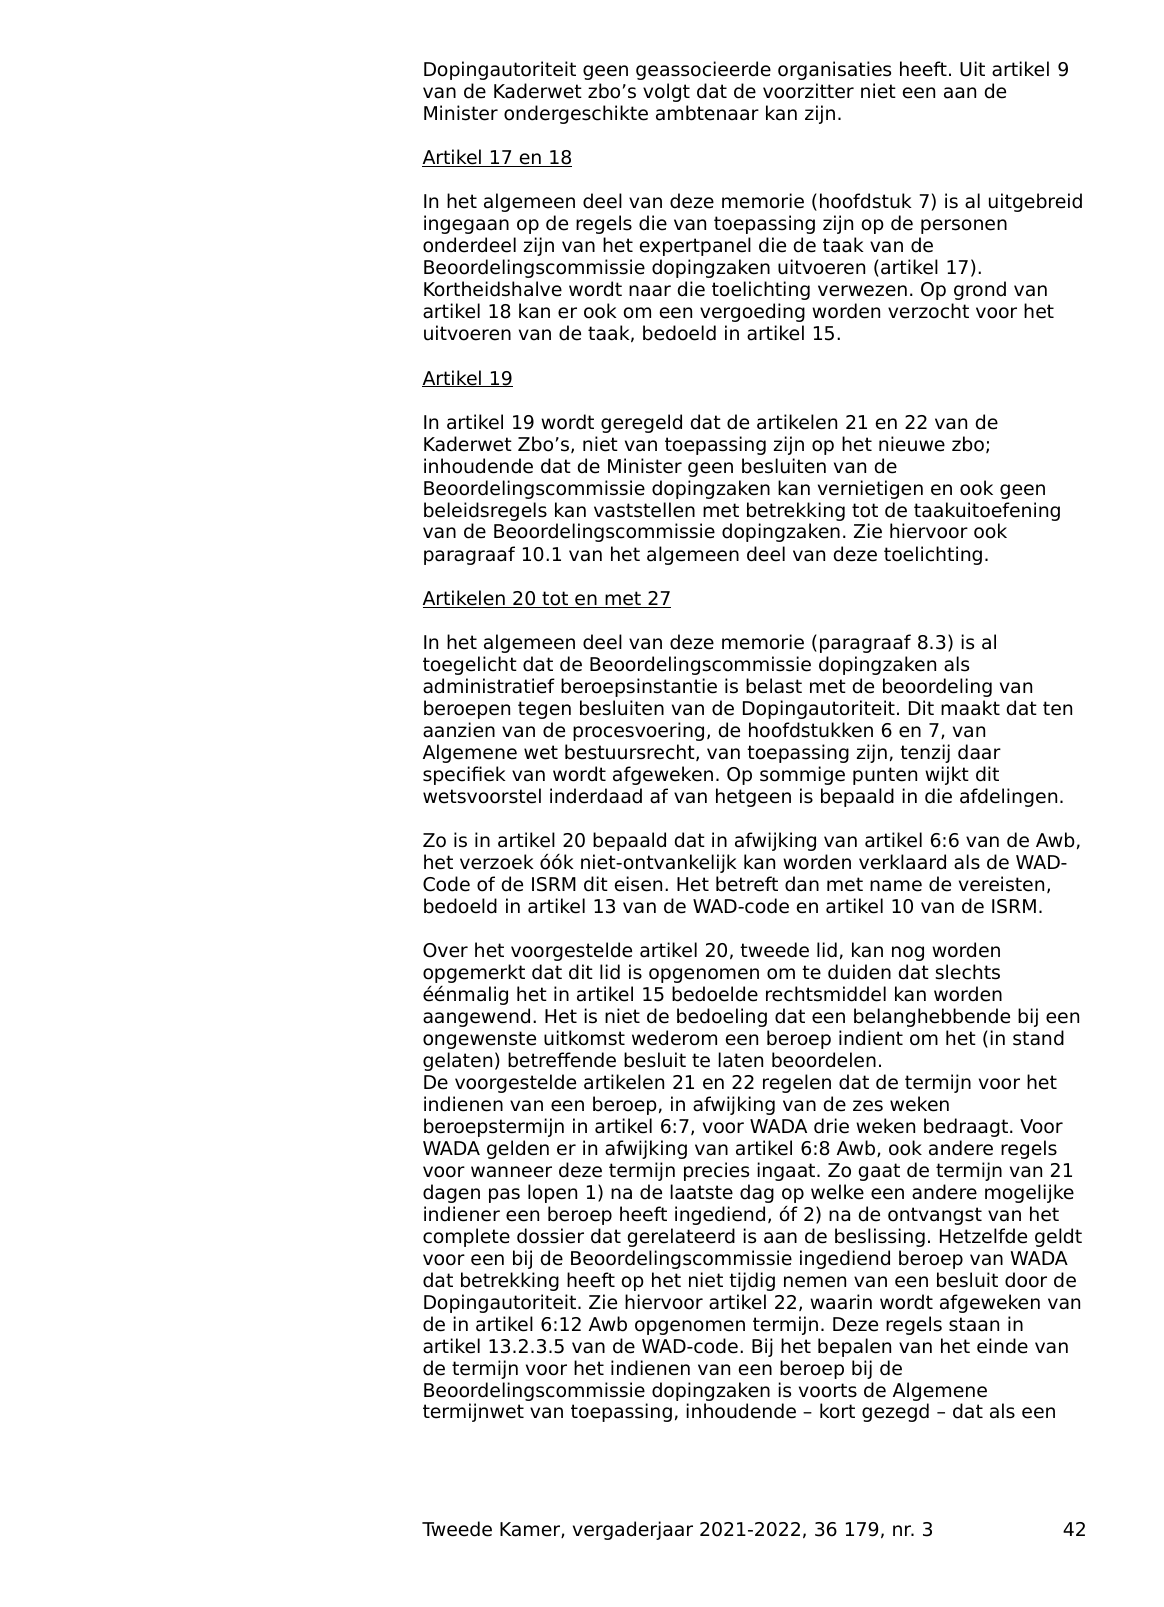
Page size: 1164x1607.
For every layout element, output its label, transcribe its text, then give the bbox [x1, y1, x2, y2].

text Dopingautoriteit geen geassocieerde organisaties heeft. Uit artikel 9 van de Kaderwet zbo’s volgt dat de voorzitter niet een aan de Minister ondergeschikte ambtenaar kan zijn. [422, 59, 1087, 125]
subtitle Artikel 17 en 18 [422, 147, 1087, 169]
text De voorgestelde artikelen 21 en 22 regelen dat de termijn voor het indienen van een beroep, in afwijking van de zes weken beroepstermijn in artikel 6:7, voor WADA drie weken bedraagt. Voor WADA gelden er in afwijking van artikel 6:8 Awb, ook andere regels voor wanneer deze termijn precies ingaat. Zo gaat de termijn van 21 dagen pas lopen 1) na de laatste dag op welke een andere mogelijke indiener een beroep heeft ingediend, óf 2) na de ontvangst van het complete dossier dat gerelateerd is aan de beslissing. Hetzelfde geldt voor een bij de Beoordelingscommissie ingediend beroep van WADA dat betrekking heeft op het niet tijdig nemen van een besluit door de Dopingautoriteit. Zie hiervoor artikel 22, waarin wordt afgeweken van de in artikel 6:12 Awb opgenomen termijn. Deze regels staan in artikel 13.2.3.5 van de WAD-code. Bij het bepalen van het einde van de termijn voor het indienen van een beroep bij de Beoordelingscommissie dopingzaken is voorts de Algemene termijnwet van toepassing, inhoudende – kort gezegd – dat als een [422, 1072, 1087, 1423]
text In het algemeen deel van deze memorie (hoofdstuk 7) is al uitgebreid ingegaan op de regels die van toepassing zijn op de personen onderdeel zijn van het expertpanel die de taak van de Beoordelingscommissie dopingzaken uitvoeren (artikel 17). Kortheidshalve wordt naar die toelichting verwezen. Op grond van artikel 18 kan er ook om een vergoeding worden verzocht voor het uitvoeren van de taak, bedoeld in artikel 15. [422, 191, 1087, 345]
text Zo is in artikel 20 bepaald dat in afwijking van artikel 6:6 van de Awb, het verzoek óók niet-ontvankelijk kan worden verklaard als de WAD-Code of de ISRM dit eisen. Het betreft dan met name de vereisten, bedoeld in artikel 13 van de WAD-code en artikel 10 van de ISRM. [422, 830, 1087, 918]
text In het algemeen deel van deze memorie (paragraaf 8.3) is al toegelicht dat de Beoordelingscommissie dopingzaken als administratief beroepsinstantie is belast met de beoordeling van beroepen tegen besluiten van de Dopingautoriteit. Dit maakt dat ten aanzien van de procesvoering, de hoofdstukken 6 en 7, van Algemene wet bestuursrecht, van toepassing zijn, tenzij daar specifiek van wordt afgeweken. Op sommige punten wijkt dit wetsvoorstel inderdaad af van hetgeen is bepaald in die afdelingen. [422, 632, 1087, 808]
text Over het voorgestelde artikel 20, tweede lid, kan nog worden opgemerkt dat dit lid is opgenomen om te duiden dat slechts éénmalig het in artikel 15 bedoelde rechtsmiddel kan worden aangewend. Het is niet de bedoeling dat een belanghebbende bij een ongewenste uitkomst wederom een beroep indient om het (in stand gelaten) betreffende besluit te laten beoordelen. [422, 940, 1087, 1072]
text In artikel 19 wordt geregeld dat de artikelen 21 en 22 van de Kaderwet Zbo’s, niet van toepassing zijn op het nieuwe zbo; inhoudende dat de Minister geen besluiten van de Beoordelingscommissie dopingzaken kan vernietigen en ook geen beleidsregels kan vaststellen met betrekking tot de taakuitoefening van de Beoordelingscommissie dopingzaken. Zie hiervoor ook paragraaf 10.1 van het algemeen deel van deze toelichting. [422, 412, 1087, 565]
subtitle Artikelen 20 tot en met 27 [422, 588, 1087, 609]
subtitle Artikel 19 [422, 367, 1087, 389]
